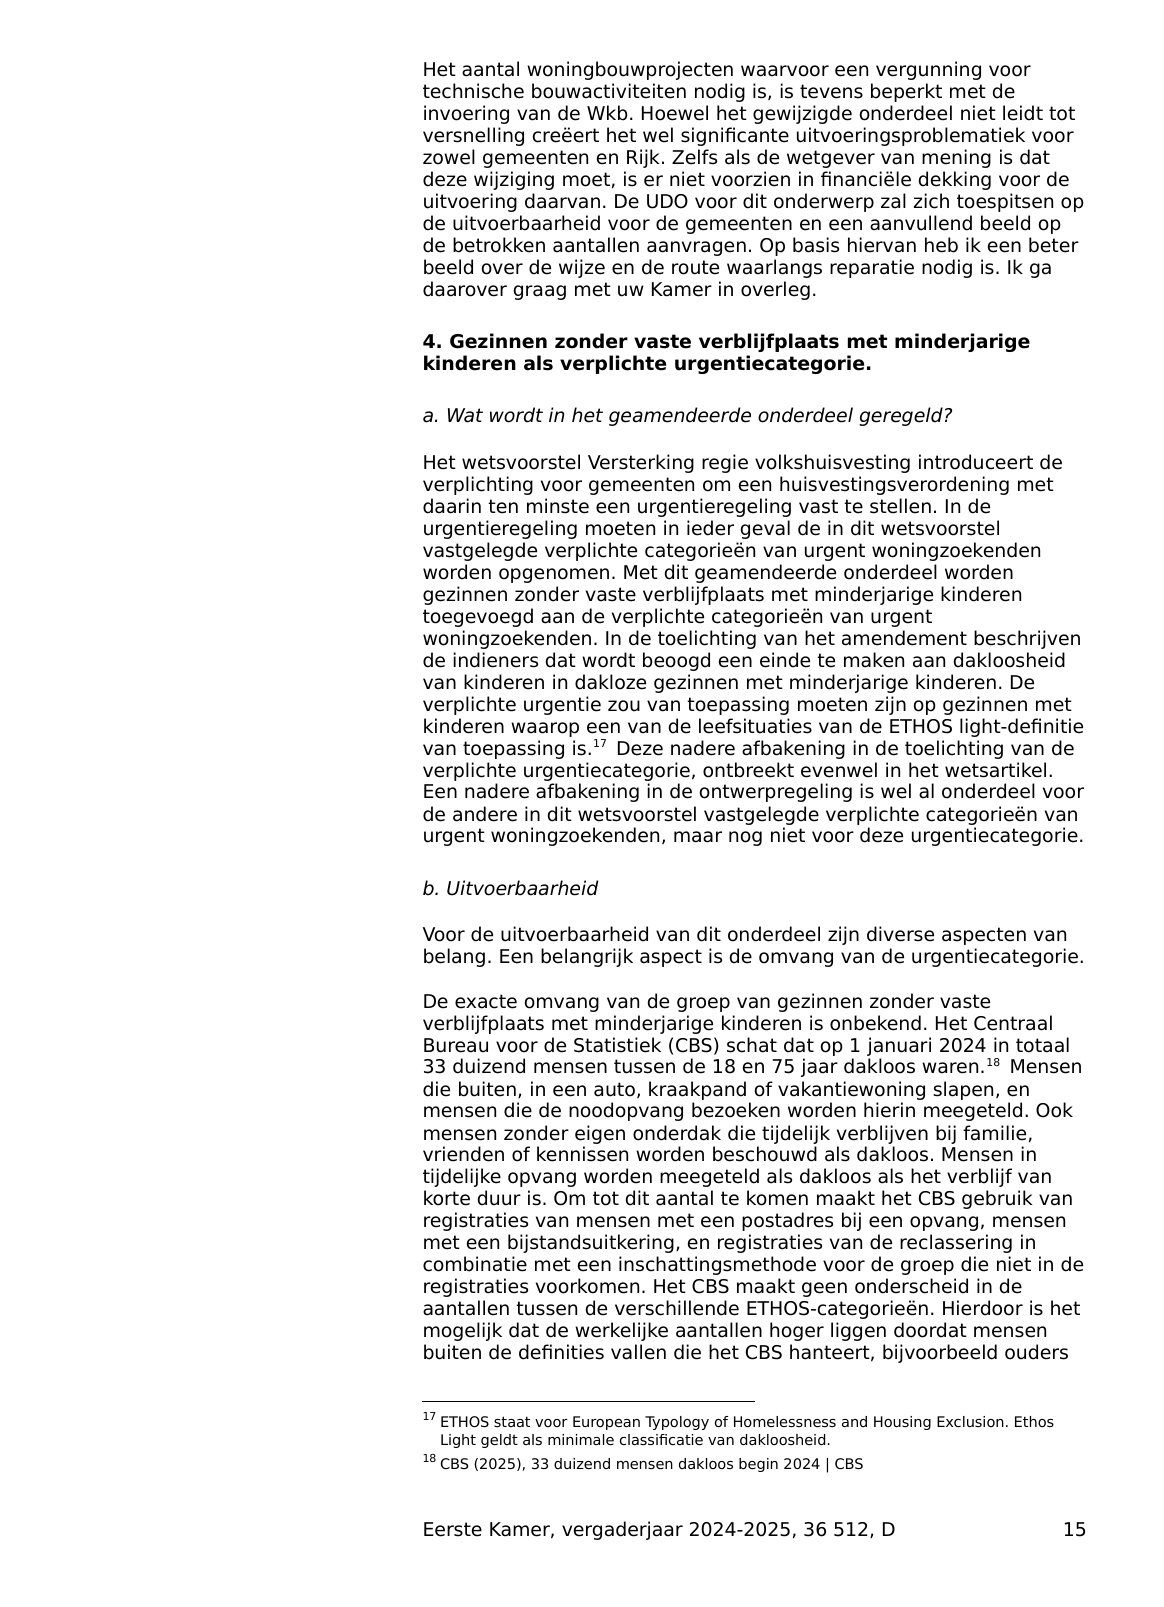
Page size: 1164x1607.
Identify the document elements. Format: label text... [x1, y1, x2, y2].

subtitle b. Uitvoerbaarheid [422, 877, 1087, 899]
subtitle a. Wat wordt in het geamendeerde onderdeel geregeld? [422, 405, 1087, 427]
text ETHOS staat voor European Typology of Homelessness and Housing Exclusion. Ethos Light geldt als minimale classificatie van dakloosheid. [422, 1410, 1087, 1449]
subtitle 4. Gezinnen zonder vaste verblijfplaats met minderjarige kinderen als verplichte urgentiecategorie. [422, 331, 1087, 375]
text De exacte omvang van de groep van gezinnen zonder vaste verblijfplaats met minderjarige kinderen is onbekend. Het Centraal Bureau voor de Statistiek (CBS) schat dat op 1 januari 2024 in totaal 33 duizend mensen tussen de 18 en 75 jaar dakloos waren. Mensen die buiten, in een auto, kraakpand of vakantiewoning slapen, en mensen die de noodopvang bezoeken worden hierin meegeteld. Ook mensen zonder eigen onderdak die tijdelijk verblijven bij familie, vrienden of kennissen worden beschouwd als dakloos. Mensen in tijdelijke opvang worden meegeteld als dakloos als het verblijf van korte duur is. Om tot dit aantal te komen maakt het CBS gebruik van registraties van mensen met een postadres bij een opvang, mensen met een bijstandsuitkering, en registraties van de reclassering in combinatie met een inschattingsmethode voor de groep die niet in de registraties voorkomen. Het CBS maakt geen onderscheid in de aantallen tussen de verschillende ETHOS-categorieën. Hierdoor is het mogelijk dat de werkelijke aantallen hoger liggen doordat mensen buiten de definities vallen die het CBS hanteert, bijvoorbeeld ouders [422, 991, 1087, 1364]
text Voor de uitvoerbaarheid van dit onderdeel zijn diverse aspecten van belang. Een belangrijk aspect is de omvang van de urgentiecategorie. [422, 924, 1087, 968]
text Het wetsvoorstel Versterking regie volkshuisvesting introduceert de verplichting voor gemeenten om een huisvestingsverordening met daarin ten minste een urgentieregeling vast te stellen. In de urgentieregeling moeten in ieder geval de in dit wetsvoorstel vastgelegde verplichte categorieën van urgent woningzoekenden worden opgenomen. Met dit geamendeerde onderdeel worden gezinnen zonder vaste verblijfplaats met minderjarige kinderen toegevoegd aan de verplichte categorieën van urgent woningzoekenden. In de toelichting van het amendement beschrijven de indieners dat wordt beoogd een einde te maken aan dakloosheid van kinderen in dakloze gezinnen met minderjarige kinderen. De verplichte urgentie zou van toepassing moeten zijn op gezinnen met kinderen waarop een van de leefsituaties van de ETHOS light-definitie van toepassing is. Deze nadere afbakening in de toelichting van de verplichte urgentiecategorie, ontbreekt evenwel in het wetsartikel. Een nadere afbakening in de ontwerpregeling is wel al onderdeel voor de andere in dit wetsvoorstel vastgelegde verplichte categorieën van urgent woningzoekenden, maar nog niet voor deze urgentiecategorie. [422, 452, 1087, 847]
text Het aantal woningbouwprojecten waarvoor een vergunning voor technische bouwactiviteiten nodig is, is tevens beperkt met de invoering van de Wkb. Hoewel het gewijzigde onderdeel niet leidt tot versnelling creëert het wel significante uitvoeringsproblematiek voor zowel gemeenten en Rijk. Zelfs als de wetgever van mening is dat deze wijziging moet, is er niet voorzien in financiële dekking voor de uitvoering daarvan. De UDO voor dit onderwerp zal zich toespitsen op de uitvoerbaarheid voor de gemeenten en een aanvullend beeld op de betrokken aantallen aanvragen. Op basis hiervan heb ik een beter beeld over de wijze en de route waarlangs reparatie nodig is. Ik ga daarover graag met uw Kamer in overleg. [422, 59, 1087, 301]
text CBS (2025), 33 duizend mensen dakloos begin 2024 | CBS [422, 1452, 1087, 1474]
